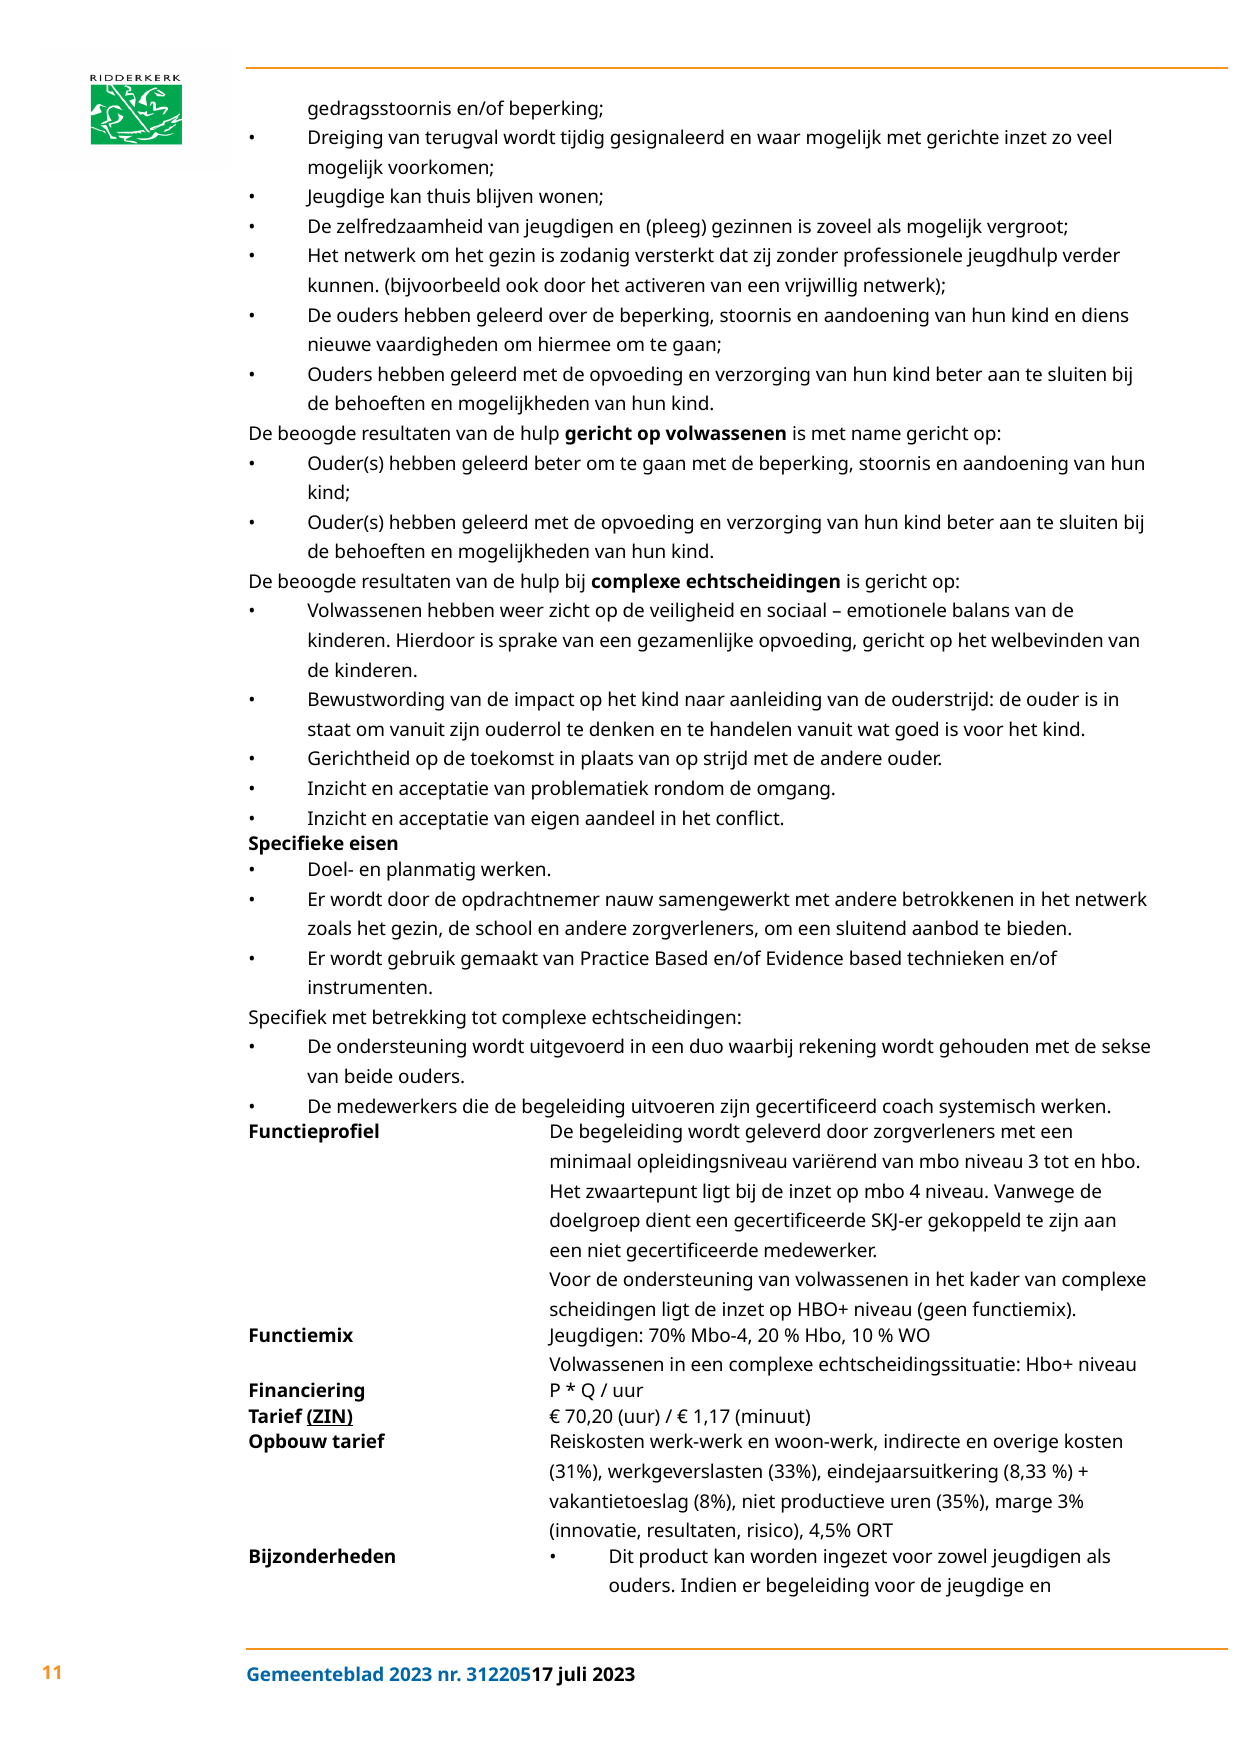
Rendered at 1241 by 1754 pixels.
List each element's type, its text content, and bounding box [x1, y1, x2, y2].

table_cell Tarief (ZIN) [248, 1403, 549, 1429]
table_cell € 70,20 (uur) / € 1,17 (minuut) [549, 1403, 1152, 1429]
picture [41, 47, 231, 172]
table_cell Functiemix [248, 1322, 549, 1377]
table_cell Reiskosten werk-werk en woon-werk, indirecte en overige kosten (31%), werkgeverslasten (33%), eindejaarsuitkering (8,33 %) + vakantietoeslag (8%), niet productieve uren (35%), marge 3% (innovatie, resultaten, risico), 4,5% ORT [549, 1429, 1152, 1543]
table_cell Specifieke eisen [248, 831, 1152, 856]
table_cell Doel- en planmatig werken. Er wordt door de opdrachtnemer nauw samengewerkt met andere betrokkenen in het netwerk zoals het gezin, de school en andere zorgverleners, om een sluitend aanbod te bieden. Er wordt gebruik gemaakt van Practice Based en/of Evidence based technieken en/of instrumenten. Specifiek met betrekking tot complexe echtscheidingen: De ondersteuning wordt uitgevoerd in een duo waarbij rekening wordt gehouden met de sekse van beide ouders. De medewerkers die de begeleiding uitvoeren zijn gecertificeerd coach systemisch werken. [248, 856, 1152, 1119]
table_cell P * Q / uur [549, 1377, 1152, 1403]
table_cell Financiering [248, 1377, 549, 1403]
table_cell Functieprofiel [248, 1119, 549, 1322]
table_cell Bijzonderheden [248, 1543, 549, 1598]
table_cell Jeugdigen: 70% Mbo-4, 20 % Hbo, 10 % WO Volwassenen in een complexe echtscheidingssituatie: Hbo+ niveau [549, 1322, 1152, 1377]
table_cell gedragsstoornis en/of beperking; Dreiging van terugval wordt tijdig gesignaleerd en waar mogelijk met gerichte inzet zo veel mogelijk voorkomen; Jeugdige kan thuis blijven wonen; De zelfredzaamheid van jeugdigen en (pleeg) gezinnen is zoveel als mogelijk vergroot; Het netwerk om het gezin is zodanig versterkt dat zij zonder professionele jeugdhulp verder kunnen. (bijvoorbeeld ook door het activeren van een vrijwillig netwerk); De ouders hebben geleerd over de beperking, stoornis en aandoening van hun kind en diens nieuwe vaardigheden om hiermee om te gaan; Ouders hebben geleerd met de opvoeding en verzorging van hun kind beter aan te sluiten bij de behoeften en mogelijkheden van hun kind. De beoogde resultaten van de hulp gericht op volwassenen is met name gericht op: Ouder(s) hebben geleerd beter om te gaan met de beperking, stoornis en aandoening van hun kind; Ouder(s) hebben geleerd met de opvoeding en verzorging van hun kind beter aan te sluiten bij de behoeften en mogelijkheden van hun kind. De beoogde resultaten van de hulp bij complexe echtscheidingen is gericht op: Volwassenen hebben weer zicht op de veiligheid en sociaal – emotionele balans van de kinderen. Hierdoor is sprake van een gezamenlijke opvoeding, gericht op het welbevinden van de kinderen. Bewustwording van de impact op het kind naar aanleiding van de ouderstrijd: de ouder is in staat om vanuit zijn ouderrol te denken en te handelen vanuit wat goed is voor het kind. Gerichtheid op de toekomst in plaats van op strijd met de andere ouder. Inzicht en acceptatie van problematiek rondom de omgang. Inzicht en acceptatie van eigen aandeel in het conflict. [248, 95, 1152, 831]
table_cell Opbouw tarief [248, 1429, 549, 1543]
table_cell De begeleiding wordt geleverd door zorgverleners met een minimaal opleidingsniveau variërend van mbo niveau 3 tot en hbo. Het zwaartepunt ligt bij de inzet op mbo 4 niveau. Vanwege de doelgroep dient een gecertificeerde SKJ-er gekoppeld te zijn aan een niet gecertificeerde medewerker. Voor de ondersteuning van volwassenen in het kader van complexe scheidingen ligt de inzet op HBO+ niveau (geen functiemix). [549, 1119, 1152, 1322]
table_cell Dit product kan worden ingezet voor zowel jeugdigen als ouders. Indien er begeleiding voor de jeugdige en [549, 1543, 1152, 1598]
